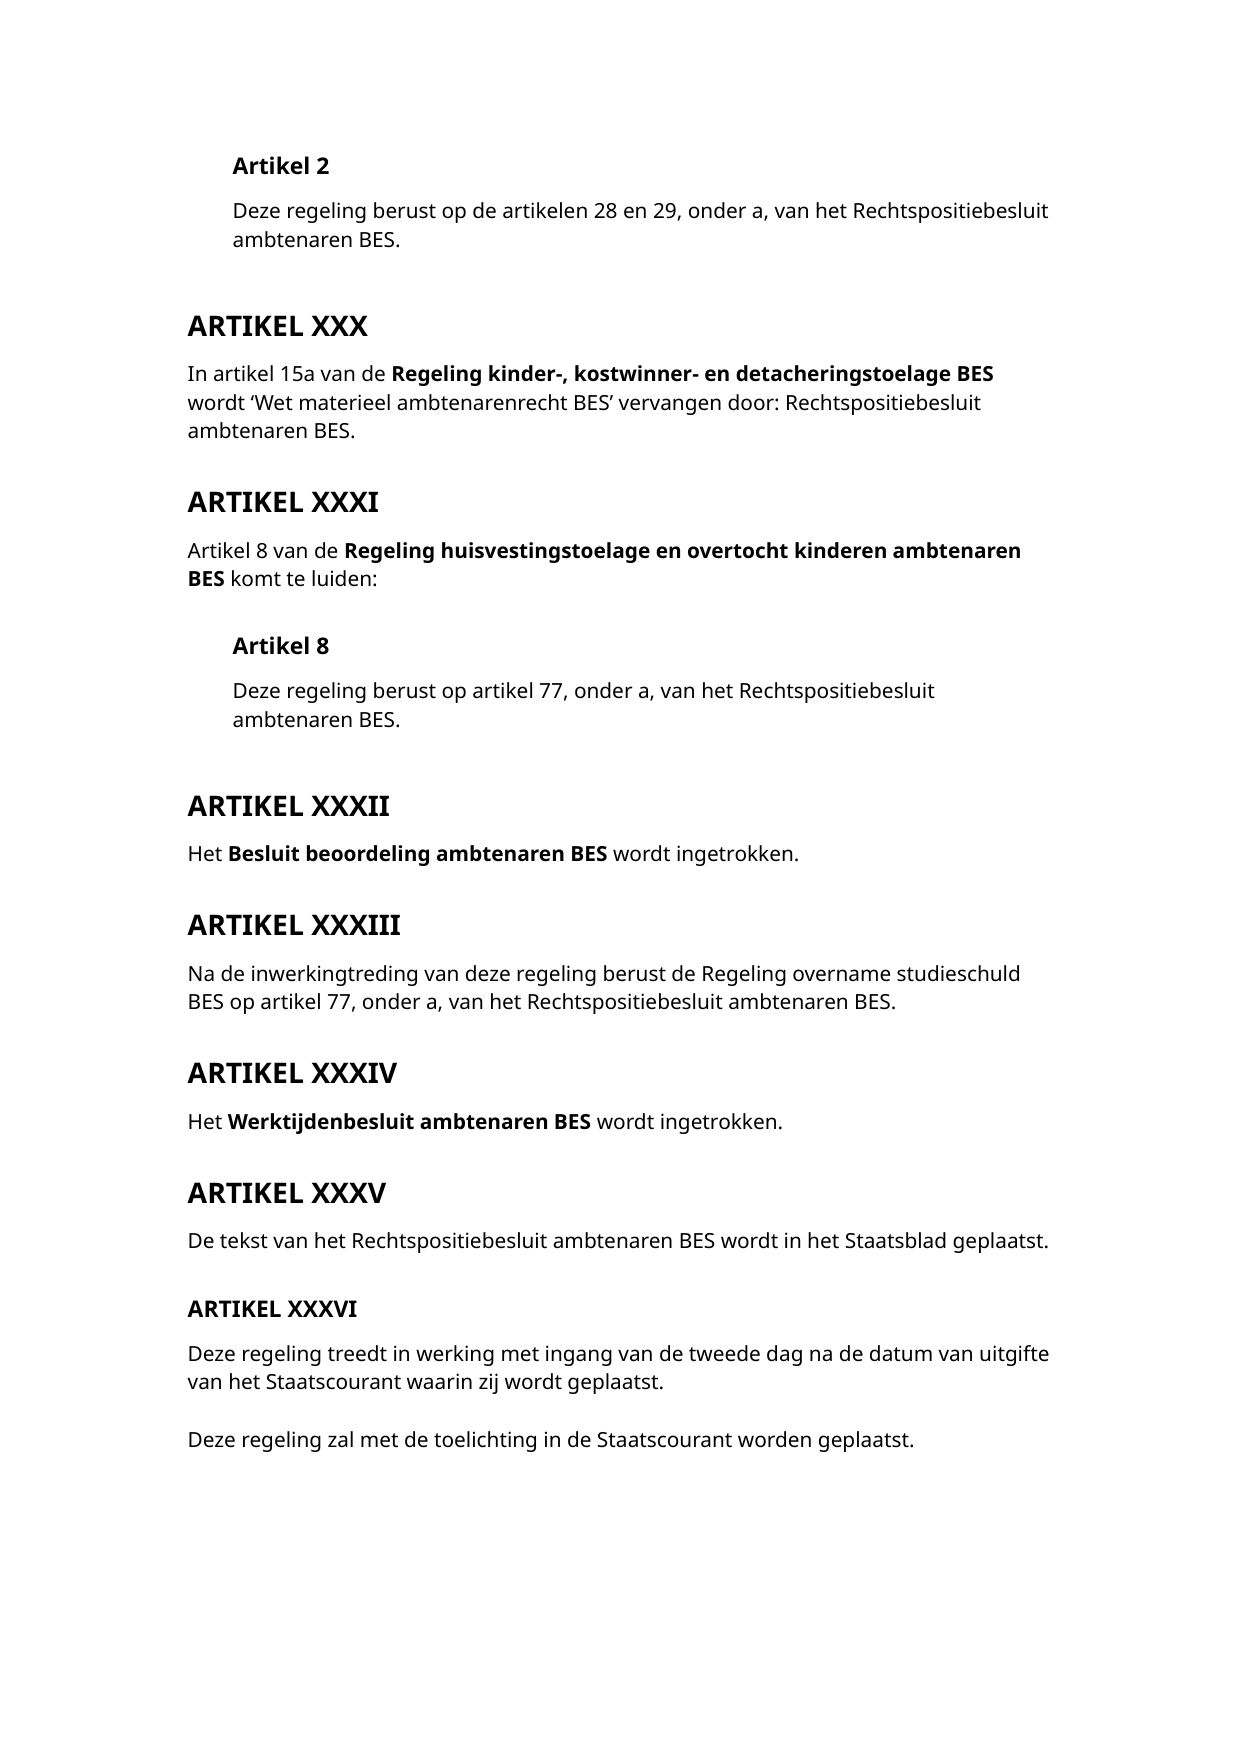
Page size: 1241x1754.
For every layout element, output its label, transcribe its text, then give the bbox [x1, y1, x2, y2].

text Deze regeling zal met de toelichting in de Staatscourant worden geplaatst. [187, 1426, 1053, 1454]
text De tekst van het Rechtspositiebesluit ambtenaren BES wordt in het Staatsblad geplaatst. [187, 1227, 1053, 1255]
subtitle ARTIKEL XXXV [187, 1173, 1053, 1212]
text In artikel 15a van de Regeling kinder-, kostwinner- en detacheringstoelage BES wordt ‘Wet materieel ambtenarenrecht BES’ vervangen door: Rechtspositiebesluit ambtenaren BES. [187, 359, 1053, 444]
text Deze regeling berust op de artikelen 28 en 29, onder a, van het Rechtspositiebesluit ambtenaren BES. [232, 196, 1053, 253]
subtitle Artikel 2 [232, 150, 1053, 181]
subtitle ARTIKEL XXX [187, 306, 1053, 344]
text Deze regeling berust op artikel 77, onder a, van het Rechtspositiebesluit ambtenaren BES. [232, 676, 1053, 733]
subtitle ARTIKEL XXXII [187, 786, 1053, 824]
subtitle ARTIKEL XXXIII [187, 905, 1053, 944]
text Deze regeling treedt in werking met ingang van de tweede dag na de datum van uitgifte van het Staatscourant waarin zij wordt geplaatst. [187, 1339, 1053, 1396]
subtitle ARTIKEL XXXIV [187, 1053, 1053, 1092]
subtitle Artikel 8 [232, 630, 1053, 661]
text Na de inwerkingtreding van deze regeling berust de Regeling overname studieschuld BES op artikel 77, onder a, van het Rechtspositiebesluit ambtenaren BES. [187, 959, 1053, 1016]
text Het Besluit beoordeling ambtenaren BES wordt ingetrokken. [187, 839, 1053, 868]
subtitle ARTIKEL XXXI [187, 482, 1053, 521]
subtitle ARTIKEL XXXVI [187, 1292, 1053, 1324]
text Artikel 8 van de Regeling huisvestingstoelage en overtocht kinderen ambtenaren BES komt te luiden: [187, 536, 1053, 593]
text Het Werktijdenbesluit ambtenaren BES wordt ingetrokken. [187, 1107, 1053, 1135]
